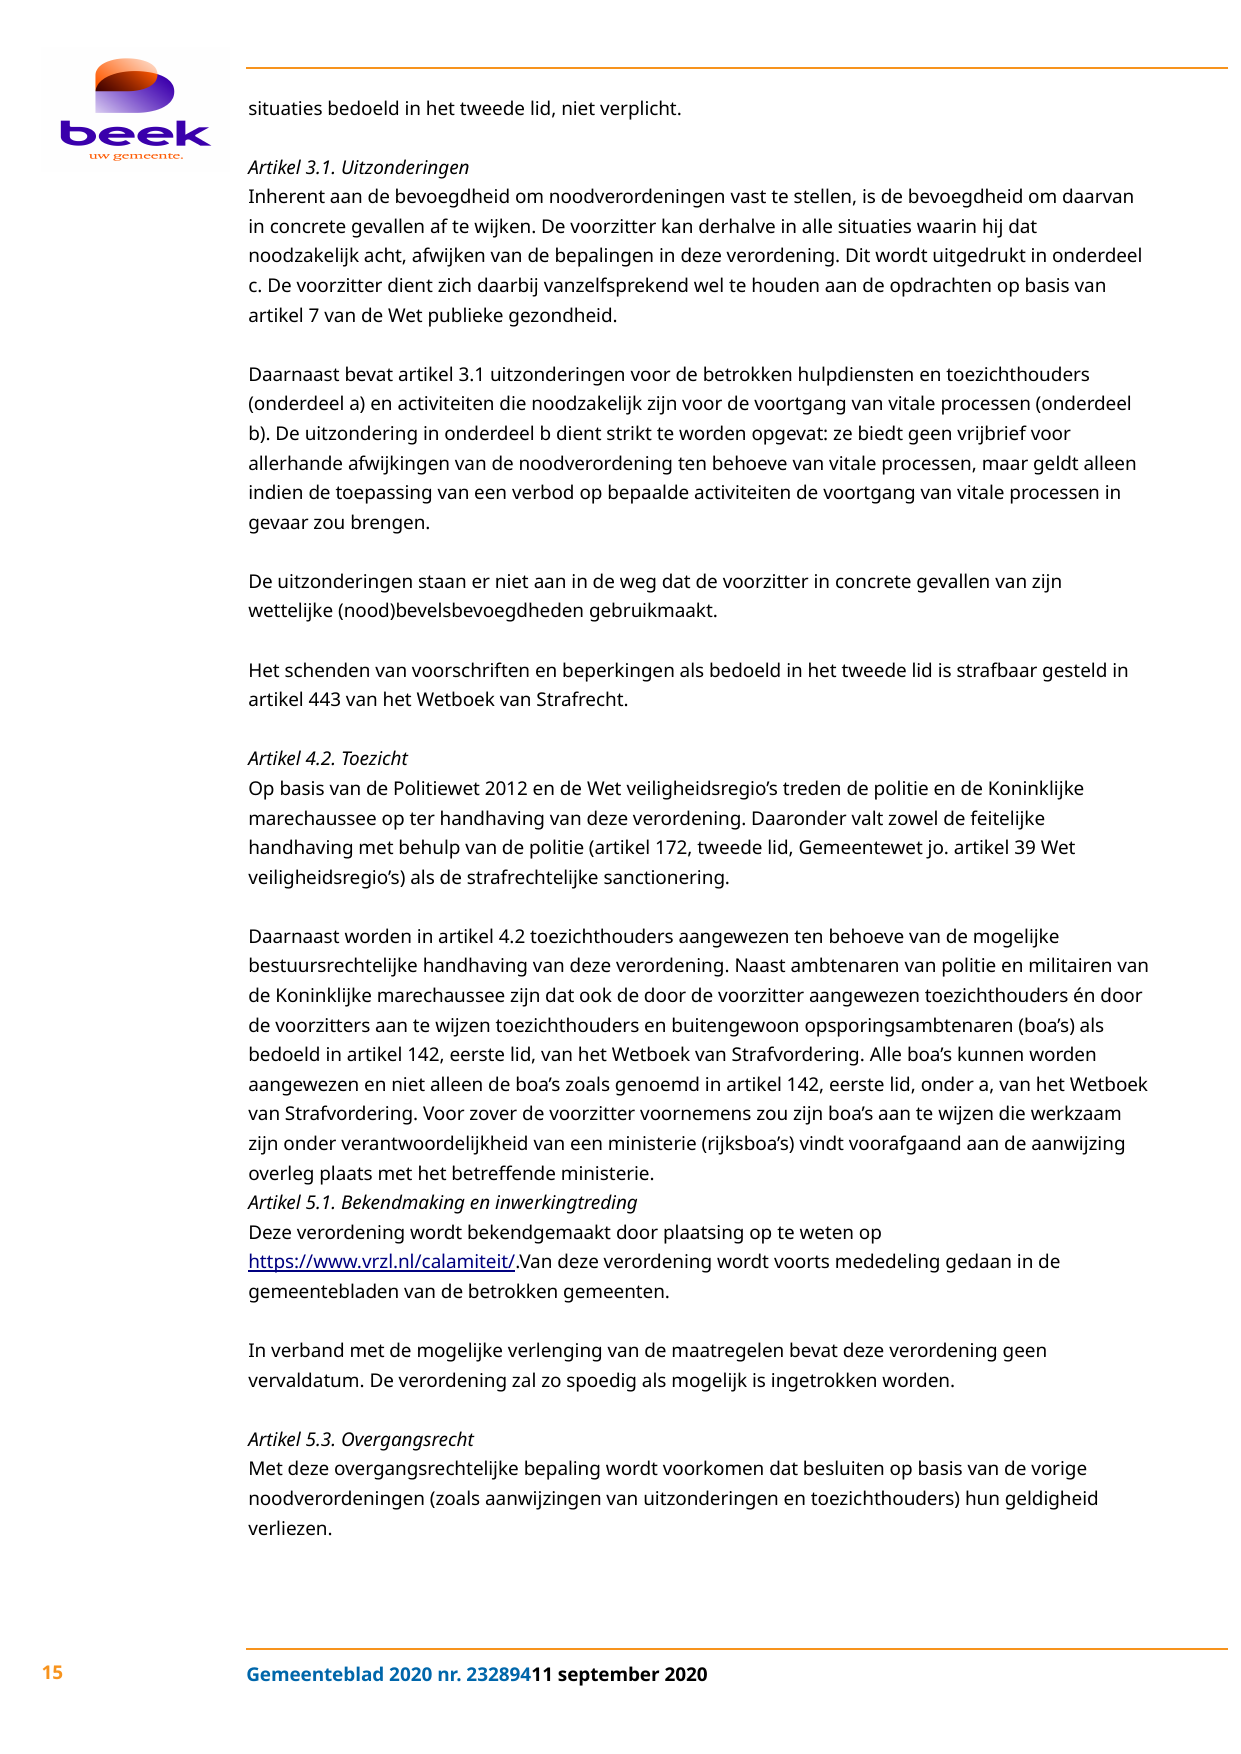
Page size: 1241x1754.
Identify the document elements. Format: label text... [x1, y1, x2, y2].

text Artikel 4.2. Toezicht [248, 746, 1152, 771]
text Inherent aan de bevoegdheid om noodverordeningen vast te stellen, is de bevoegdheid om daarvan in concrete gevallen af te wijken. De voorzitter kan derhalve in alle situaties waarin hij dat noodzakelijk acht, afwijken van de bepalingen in deze verordening. Dit wordt uitgedrukt in onderdeel c. De voorzitter dient zich daarbij vanzelfsprekend wel te houden aan de opdrachten op basis van artikel 7 van de Wet publieke gezondheid. [248, 183, 1152, 328]
text Met deze overgangsrechtelijke bepaling wordt voorkomen dat besluiten op basis van de vorige noodverordeningen (zoals aanwijzingen van uitzonderingen en toezichthouders) hun geldigheid verliezen. [248, 1456, 1152, 1541]
text De uitzonderingen staan er niet aan in de weg dat de voorzitter in concrete gevallen van zijn wettelijke (nood)bevelsbevoegdheden gebruikmaakt. [248, 568, 1152, 623]
text Artikel 5.3. Overgangsrecht [248, 1426, 1152, 1452]
text Het schenden van voorschriften en beperkingen als bedoeld in het tweede lid is strafbaar gesteld in artikel 443 van het Wetboek van Strafrecht. [248, 657, 1152, 712]
text Artikel 5.1. Bekendmaking en inwerkingtreding [248, 1189, 1152, 1215]
text In verband met de mogelijke verlenging van de maatregelen bevat deze verordening geen vervaldatum. De verordening zal zo spoedig als mogelijk is ingetrokken worden. [248, 1337, 1152, 1393]
picture [41, 47, 231, 172]
text Daarnaast bevat artikel 3.1 uitzonderingen voor de betrokken hulpdiensten en toezichthouders (onderdeel a) en activiteiten die noodzakelijk zijn voor de voortgang van vitale processen (onderdeel b). De uitzondering in onderdeel b dient strikt te worden opgevat: ze biedt geen vrijbrief voor allerhande afwijkingen van de noodverordening ten behoeve van vitale processen, maar geldt alleen indien de toepassing van een verbod op bepaalde activiteiten de voortgang van vitale processen in gevaar zou brengen. [248, 361, 1152, 535]
text Daarnaast worden in artikel 4.2 toezichthouders aangewezen ten behoeve van de mogelijke bestuursrechtelijke handhaving van deze verordening. Naast ambtenaren van politie en militairen van de Koninklijke marechaussee zijn dat ook de door de voorzitter aangewezen toezichthouders én door de voorzitters aan te wijzen toezichthouders en buitengewoon opsporingsambtenaren (boa’s) als bedoeld in artikel 142, eerste lid, van het Wetboek van Strafvordering. Alle boa’s kunnen worden aangewezen en niet alleen de boa’s zoals genoemd in artikel 142, eerste lid, onder a, van het Wetboek van Strafvordering. Voor zover de voorzitter voornemens zou zijn boa’s aan te wijzen die werkzaam zijn onder verantwoordelijkheid van een ministerie (rijksboa’s) vindt voorafgaand aan de aanwijzing overleg plaats met het betreffende ministerie. [248, 923, 1152, 1186]
text Deze verordening wordt bekendgemaakt door plaatsing op te weten op https://www.vrzl.nl/calamiteit/.Van deze verordening wordt voorts mededeling gedaan in de gemeentebladen van de betrokken gemeenten. [248, 1219, 1152, 1304]
text Op basis van de Politiewet 2012 en de Wet veiligheidsregio’s treden de politie en de Koninklijke marechaussee op ter handhaving van deze verordening. Daaronder valt zowel de feitelijke handhaving met behulp van de politie (artikel 172, tweede lid, Gemeentewet jo. artikel 39 Wet veiligheidsregio’s) als de strafrechtelijke sanctionering. [248, 775, 1152, 890]
text Artikel 3.1. Uitzonderingen [248, 154, 1152, 180]
text situaties bedoeld in het tweede lid, niet verplicht. [248, 95, 1152, 121]
